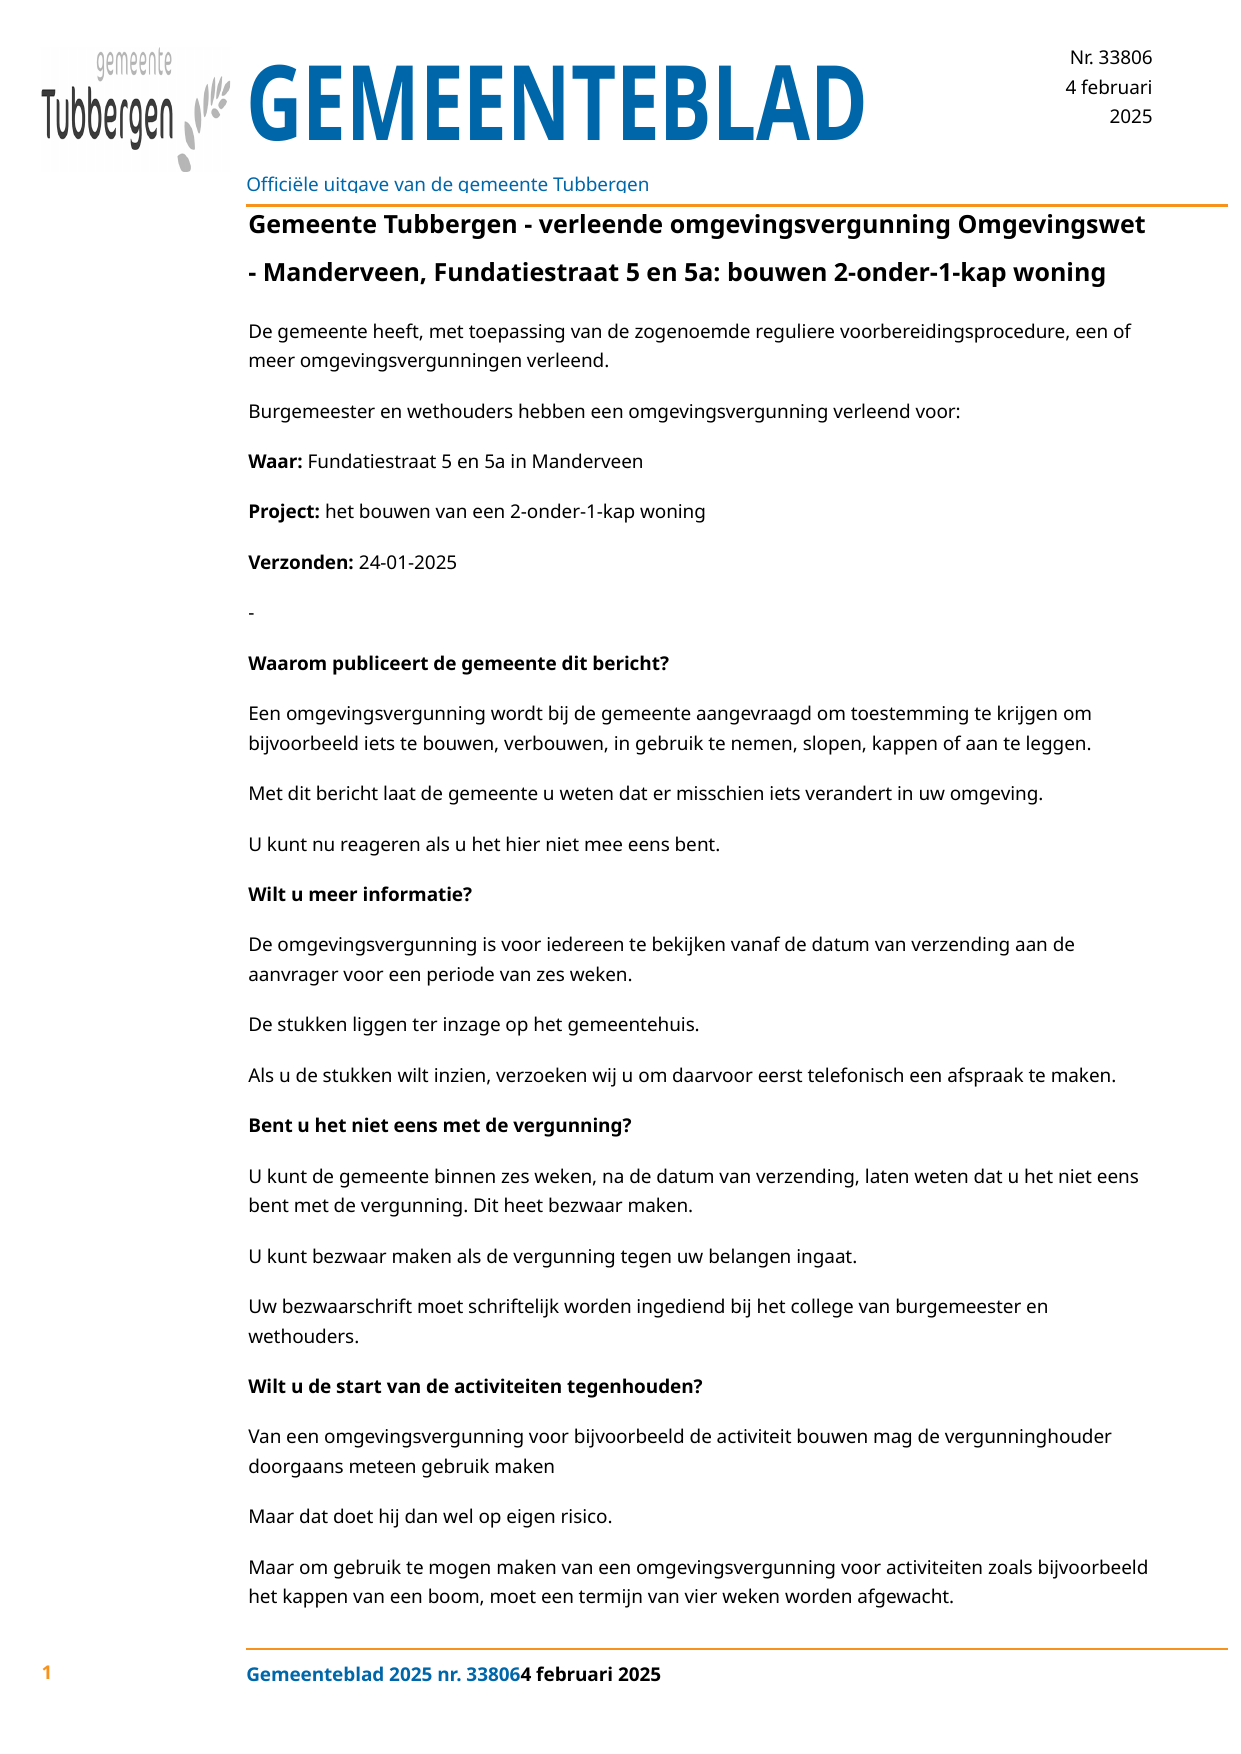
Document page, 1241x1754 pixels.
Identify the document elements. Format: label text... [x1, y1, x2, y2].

text U kunt de gemeente binnen zes weken, na de datum van verzending, laten weten dat u het niet eens bent met de vergunning. Dit heet bezwaar maken. [248, 1163, 1152, 1218]
text Project: het bouwen van een 2-onder-1-kap woning [248, 499, 1152, 524]
text Uw bezwaarschrift moet schriftelijk worden ingediend bij het college van burgemeester en wethouders. [248, 1293, 1152, 1349]
text De gemeente heeft, met toepassing van de zogenoemde reguliere voorbereidingsprocedure, een of meer omgevingsvergunningen verleend. [248, 318, 1152, 373]
text Wilt u de start van de activiteiten tegenhouden? [248, 1373, 1152, 1399]
text Met dit bericht laat de gemeente u weten dat er misschien iets verandert in uw omgeving. [248, 780, 1152, 806]
text Maar om gebruik te mogen maken van een omgevingsvergunning voor activiteiten zoals bijvoorbeeld het kappen van een boom, moet een termijn van vier weken worden afgewacht. [248, 1554, 1152, 1609]
text Verzonden: 24-01-2025 [248, 549, 1152, 575]
text - [248, 599, 1152, 625]
text De stukken liggen ter inzage op het gemeentehuis. [248, 1012, 1152, 1037]
text Een omgevingsvergunning wordt bij de gemeente aangevraagd om toestemming te krijgen om bijvoorbeeld iets te bouwen, verbouwen, in gebruik te nemen, slopen, kappen of aan te leggen. [248, 700, 1152, 756]
text U kunt nu reageren als u het hier niet mee eens bent. [248, 831, 1152, 857]
text U kunt bezwaar maken als de vergunning tegen uw belangen ingaat. [248, 1243, 1152, 1269]
text Burgemeester en wethouders hebben een omgevingsvergunning verleend voor: [248, 398, 1152, 424]
text De omgevingsvergunning is voor iedereen te bekijken vanaf de datum van verzending aan de aanvrager voor een periode van zes weken. [248, 932, 1152, 987]
picture [41, 47, 231, 172]
text Van een omgevingsvergunning voor bijvoorbeeld de activiteit bouwen mag de vergunninghouder doorgaans meteen gebruik maken [248, 1424, 1152, 1479]
text Waarom publiceert de gemeente dit bericht? [248, 650, 1152, 676]
text Maar dat doet hij dan wel op eigen risico. [248, 1504, 1152, 1529]
text Wilt u meer informatie? [248, 881, 1152, 907]
text Als u de stukken wilt inzien, verzoeken wij u om daarvoor eerst telefonisch een afspraak te maken. [248, 1062, 1152, 1088]
text Bent u het niet eens met de vergunning? [248, 1112, 1152, 1138]
text Waar: Fundatiestraat 5 en 5a in Manderveen [248, 448, 1152, 474]
text Gemeente Tubbergen - verleende omgevingsvergunning Omgevingswet - Manderveen, Fundatiestraat 5 en 5a: bouwen 2-onder-1-kap woning [248, 207, 1152, 288]
